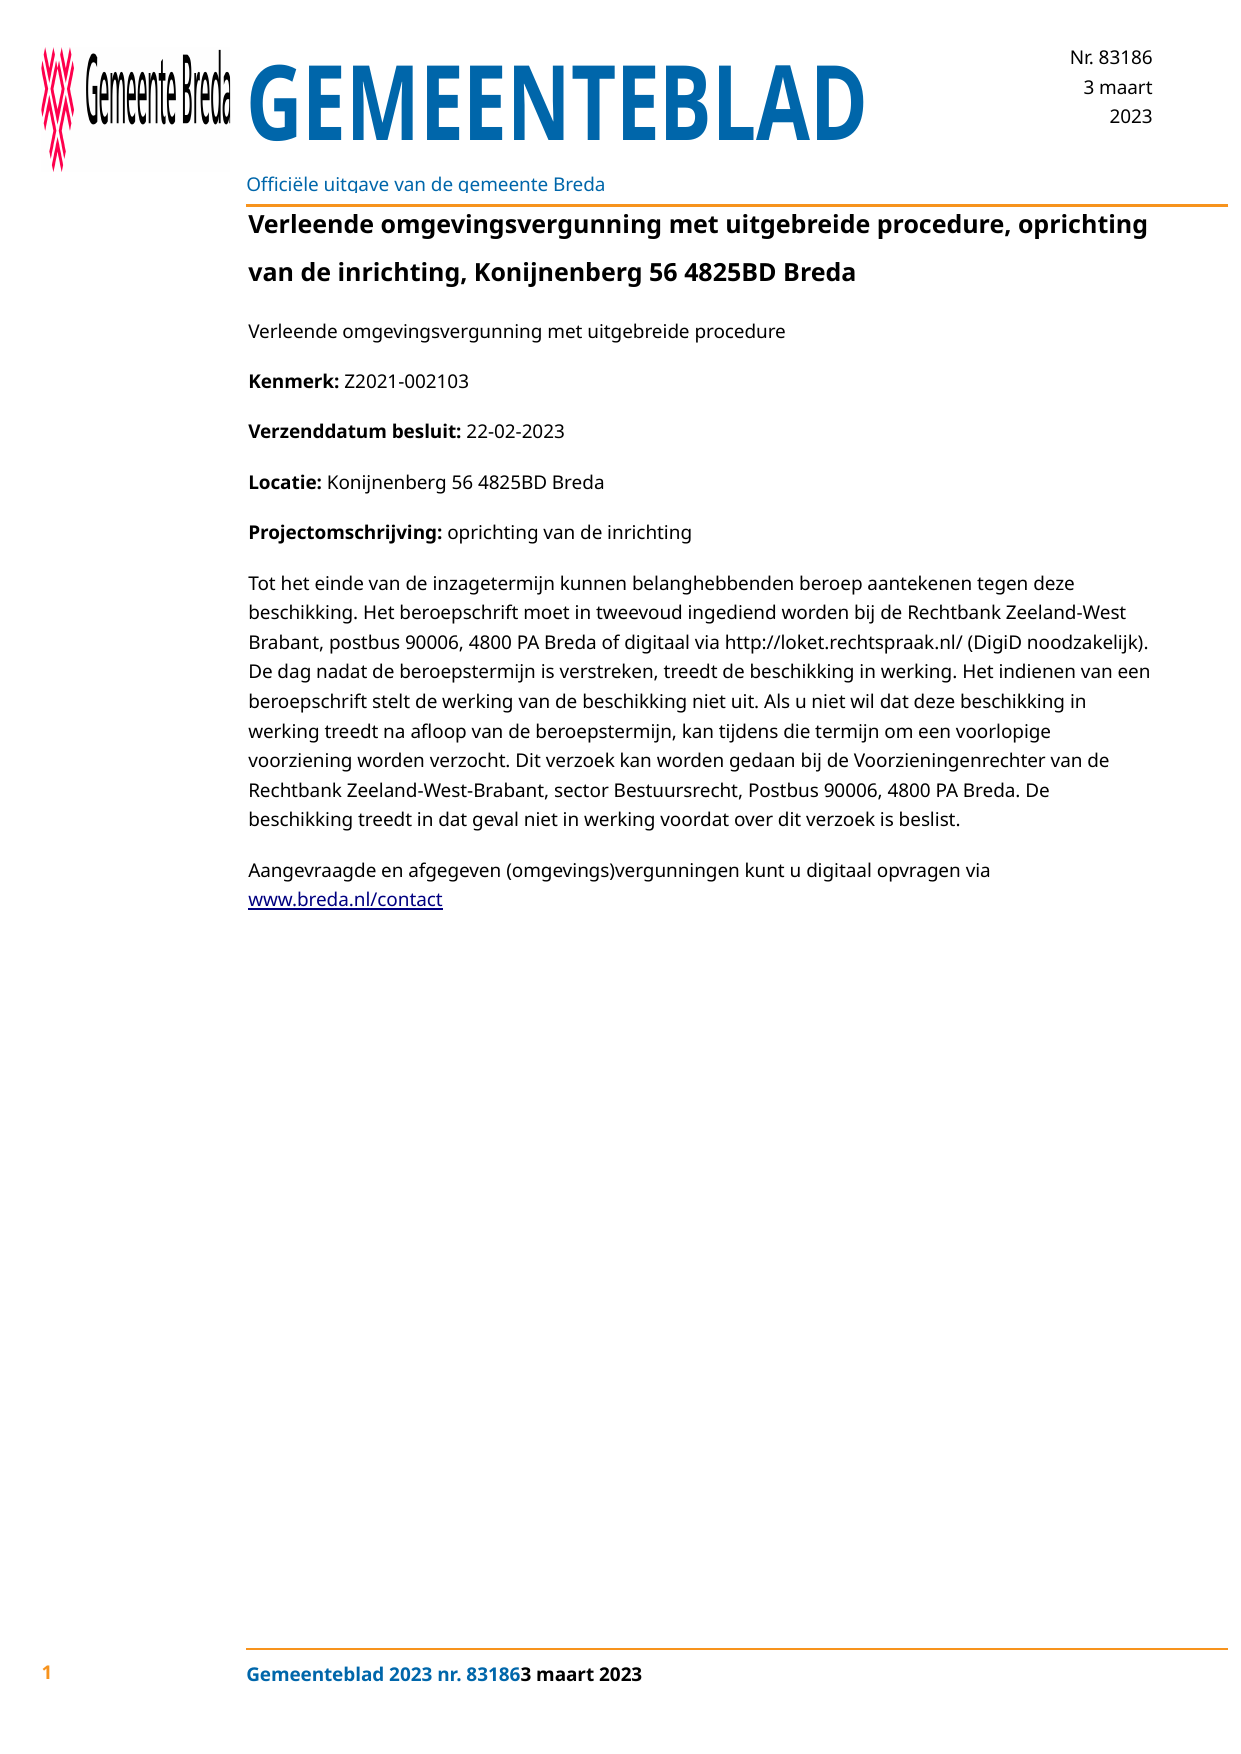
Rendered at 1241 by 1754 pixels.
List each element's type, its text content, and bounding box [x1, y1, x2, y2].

text Aangevraagde en afgegeven (omgevings)vergunningen kunt u digitaal opvragen via www.breda.nl/contact [248, 857, 1152, 912]
text Projectomschrijving: oprichting van de inrichting [248, 519, 1152, 545]
text Kenmerk: Z2021-002103 [248, 368, 1152, 394]
text Verleende omgevingsvergunning met uitgebreide procedure [248, 318, 1152, 344]
text Locatie: Konijnenberg 56 4825BD Breda [248, 469, 1152, 495]
text Tot het einde van de inzagetermijn kunnen belanghebbenden beroep aantekenen tegen deze beschikking. Het beroepschrift moet in tweevoud ingediend worden bij de Rechtbank Zeeland-West Brabant, postbus 90006, 4800 PA Breda of digitaal via http://loket.rechtspraak.nl/ (DigiD noodzakelijk). De dag nadat de beroepstermijn is verstreken, treedt de beschikking in werking. Het indienen van een beroepschrift stelt de werking van de beschikking niet uit. Als u niet wil dat deze beschikking in werking treedt na afloop van de beroepstermijn, kan tijdens die termijn om een voorlopige voorziening worden verzocht. Dit verzoek kan worden gedaan bij de Voorzieningenrechter van de Rechtbank Zeeland-West-Brabant, sector Bestuursrecht, Postbus 90006, 4800 PA Breda. De beschikking treedt in dat geval niet in werking voordat over dit verzoek is beslist. [248, 570, 1152, 832]
text Verzenddatum besluit: 22-02-2023 [248, 419, 1152, 444]
text Verleende omgevingsvergunning met uitgebreide procedure, oprichting van de inrichting, Konijnenberg 56 4825BD Breda [248, 207, 1152, 288]
picture [41, 47, 231, 172]
